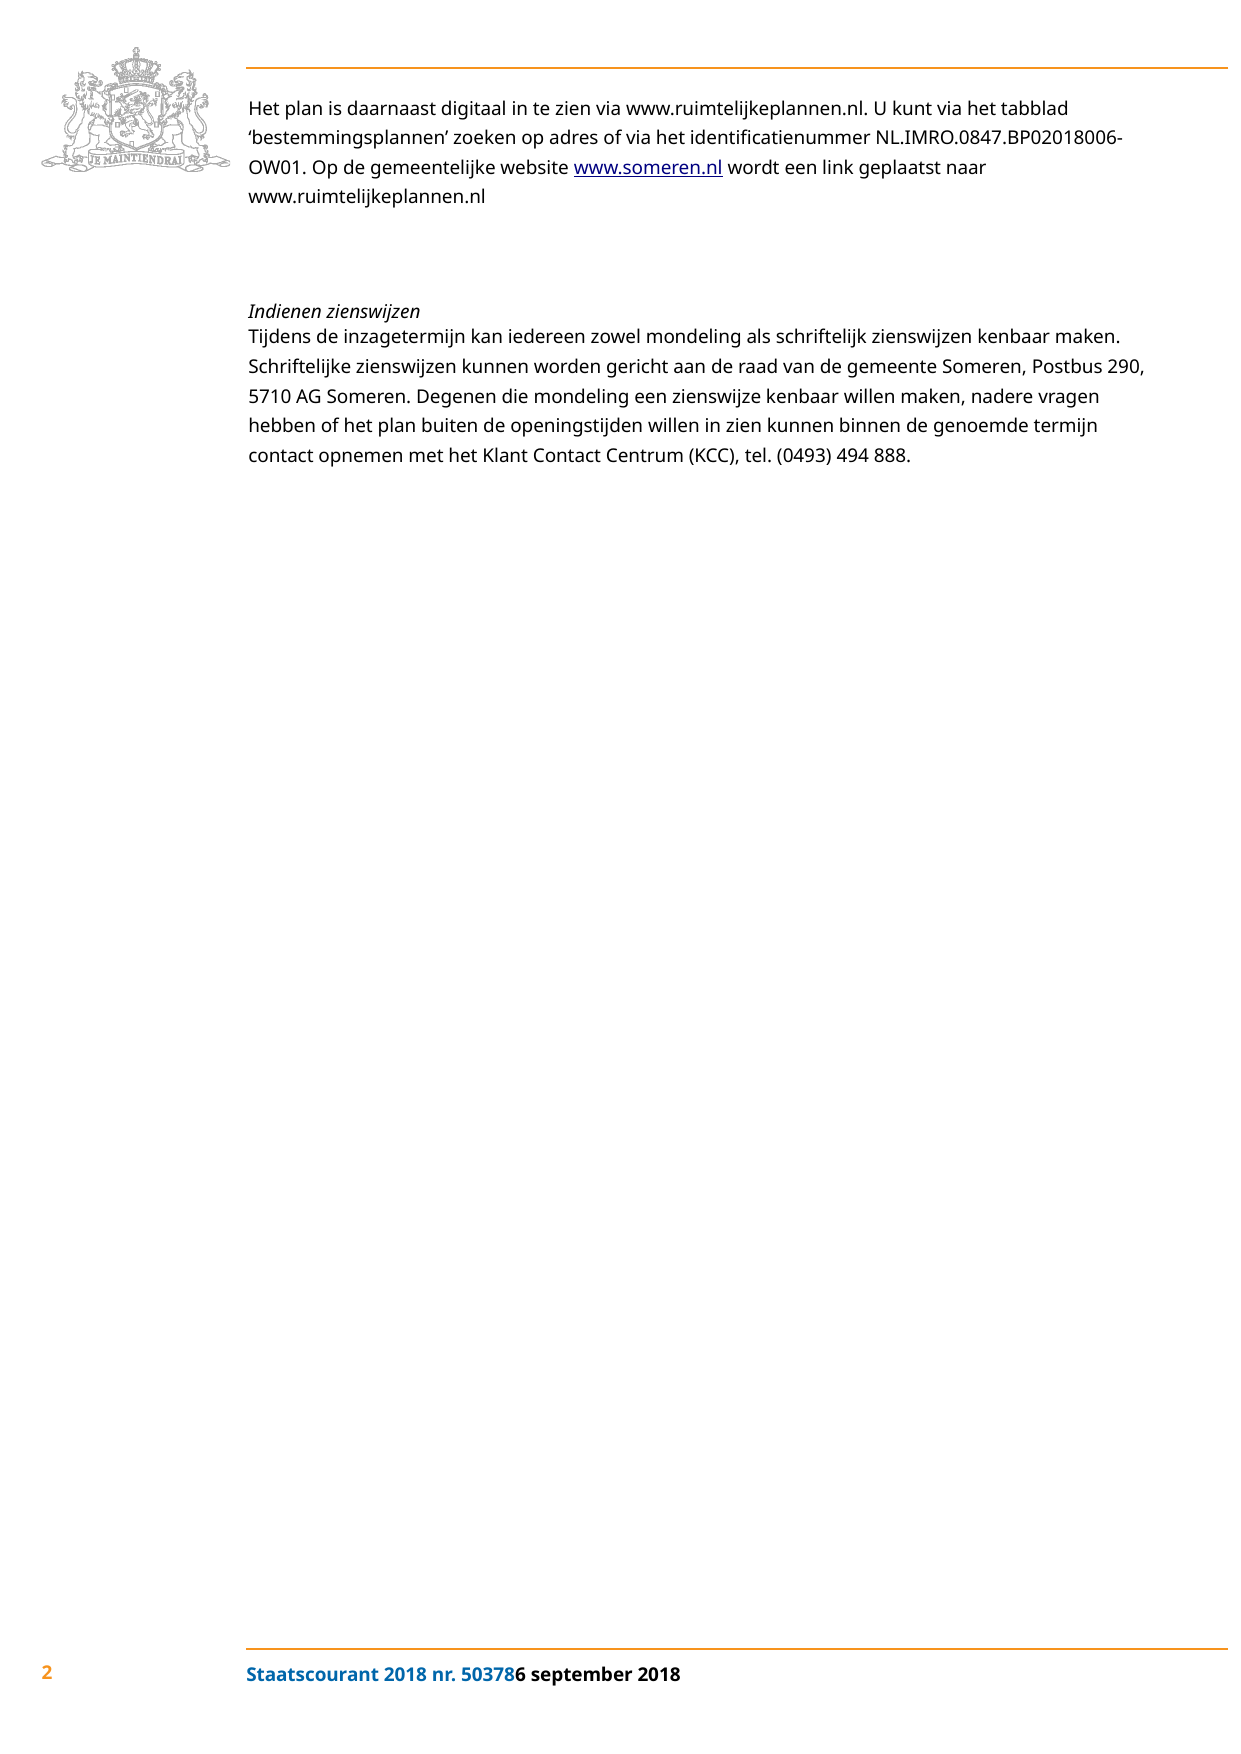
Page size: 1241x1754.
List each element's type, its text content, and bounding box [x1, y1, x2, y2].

text Het plan is daarnaast digitaal in te zien via www.ruimtelijkeplannen.nl. U kunt via het tabblad ‘bestemmingsplannen’ zoeken op adres of via het identificatienummer NL.IMRO.0847.BP02018006-OW01. Op de gemeentelijke website www.someren.nl wordt een link geplaatst naar www.ruimtelijkeplannen.nl [248, 95, 1152, 209]
picture [41, 47, 231, 172]
text Tijdens de inzagetermijn kan iedereen zowel mondeling als schriftelijk zienswijzen kenbaar maken. Schriftelijke zienswijzen kunnen worden gericht aan de raad van de gemeente Someren, Postbus 290, 5710 AG Someren. Degenen die mondeling een zienswijze kenbaar willen maken, nadere vragen hebben of het plan buiten de openingstijden willen in zien kunnen binnen de genoemde termijn contact opnemen met het Klant Contact Centrum (KCC), tel. (0493) 494 888. [248, 324, 1152, 468]
text Indienen zienswijzen [248, 298, 1152, 324]
